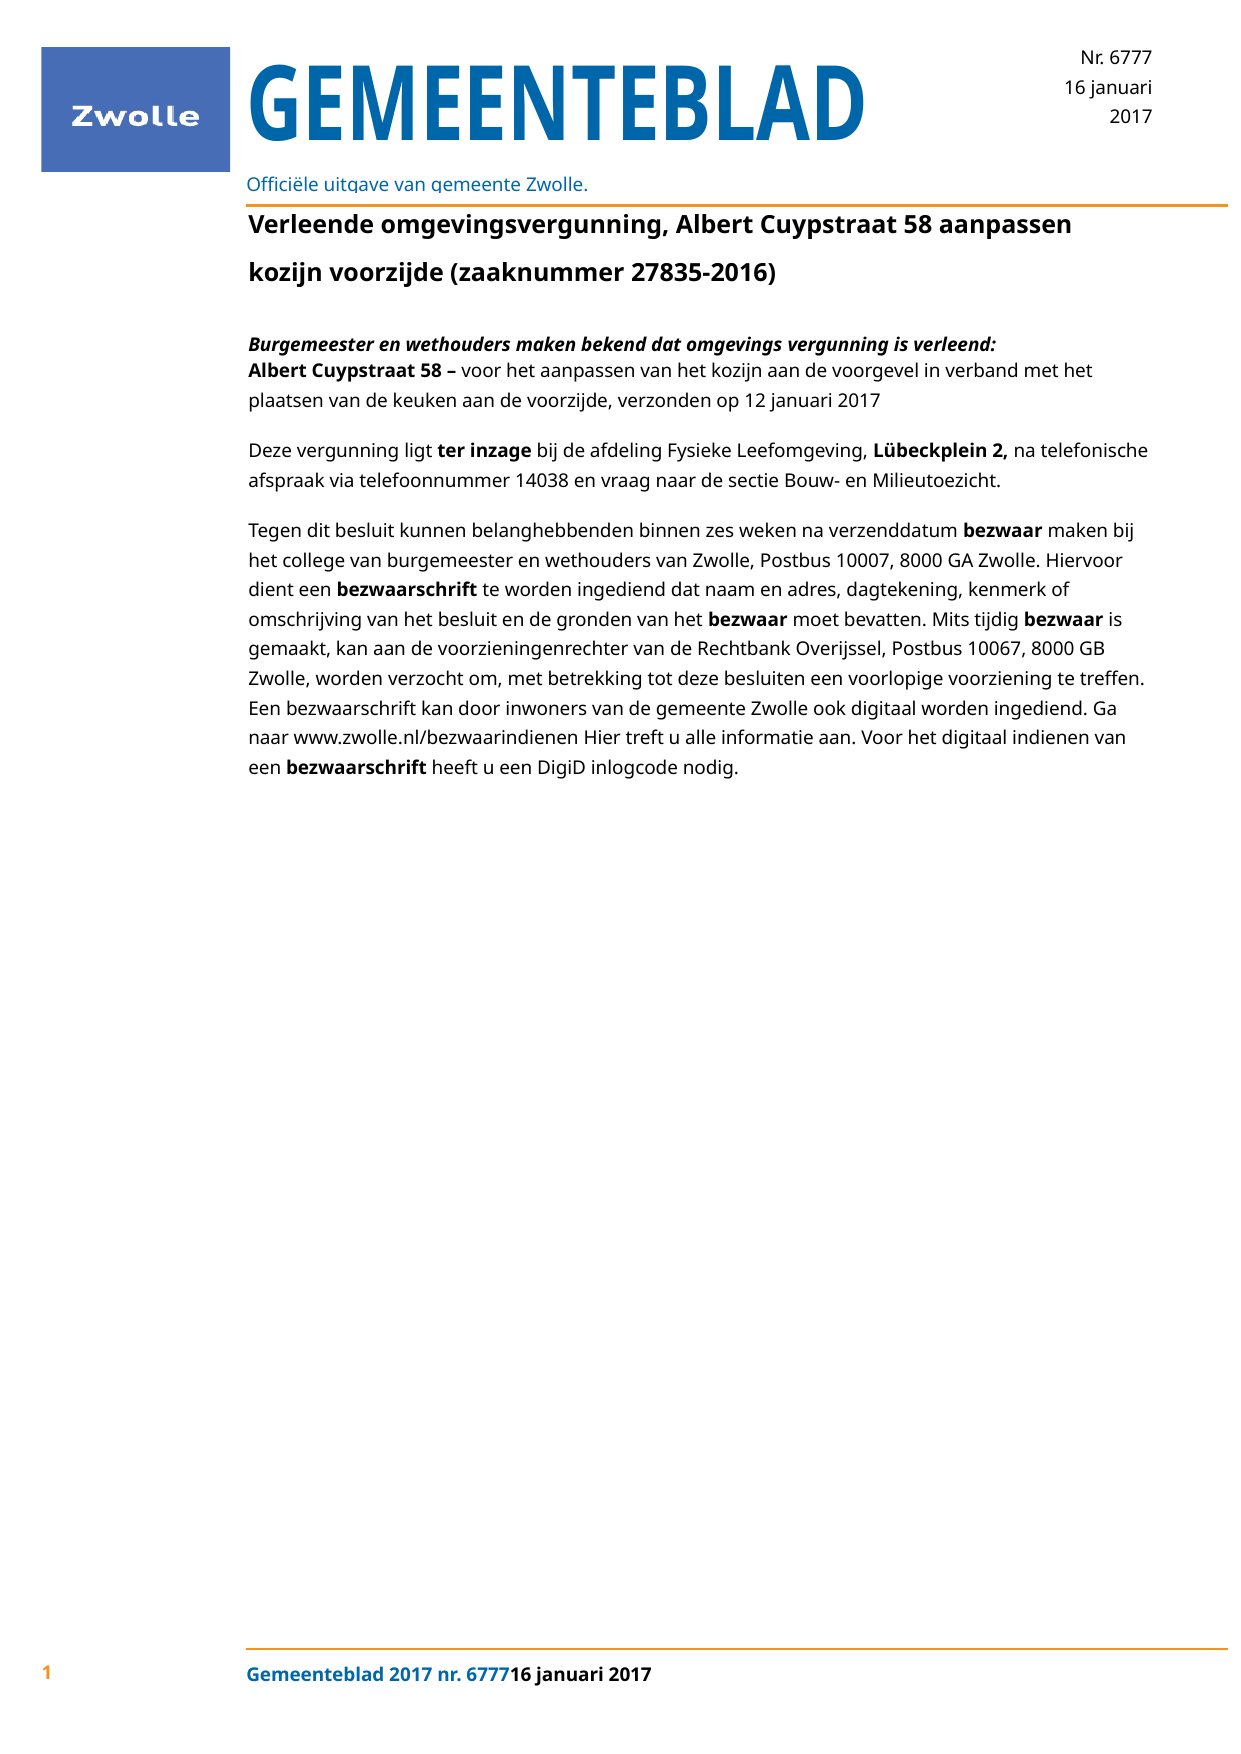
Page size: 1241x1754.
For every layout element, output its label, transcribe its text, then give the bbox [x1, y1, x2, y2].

text Deze vergunning ligt ter inzage bij de afdeling Fysieke Leefomgeving, Lübeckplein 2, na telefonische afspraak via telefoonnummer 14038 en vraag naar de sectie Bouw- en Milieutoezicht. [248, 437, 1152, 492]
picture [41, 47, 231, 172]
text Verleende omgevingsvergunning, Albert Cuypstraat 58 aanpassen kozijn voorzijde (zaaknummer 27835-2016) [248, 207, 1152, 288]
text Albert Cuypstraat 58 – voor het aanpassen van het kozijn aan de voorgevel in verband met het plaatsen van de keuken aan de voorzijde, verzonden op 12 januari 2017 [248, 357, 1152, 412]
text Burgemeester en wethouders maken bekend dat omgevings vergunning is verleend: [248, 331, 1152, 357]
text Tegen dit besluit kunnen belanghebbenden binnen zes weken na verzenddatum bezwaar maken bij het college van burgemeester en wethouders van Zwolle, Postbus 10007, 8000 GA Zwolle. Hiervoor dient een bezwaarschrift te worden ingediend dat naam en adres, dagtekening, kenmerk of omschrijving van het besluit en de gronden van het bezwaar moet bevatten. Mits tijdig bezwaar is gemaakt, kan aan de voorzieningenrechter van de Rechtbank Overijssel, Postbus 10067, 8000 GB Zwolle, worden verzocht om, met betrekking tot deze besluiten een voorlopige voorziening te treffen. Een bezwaarschrift kan door inwoners van de gemeente Zwolle ook digitaal worden ingediend. Ga naar www.zwolle.nl/bezwaarindienen Hier treft u alle informatie aan. Voor het digitaal indienen van een bezwaarschrift heeft u een DigiD inlogcode nodig. [248, 517, 1152, 779]
